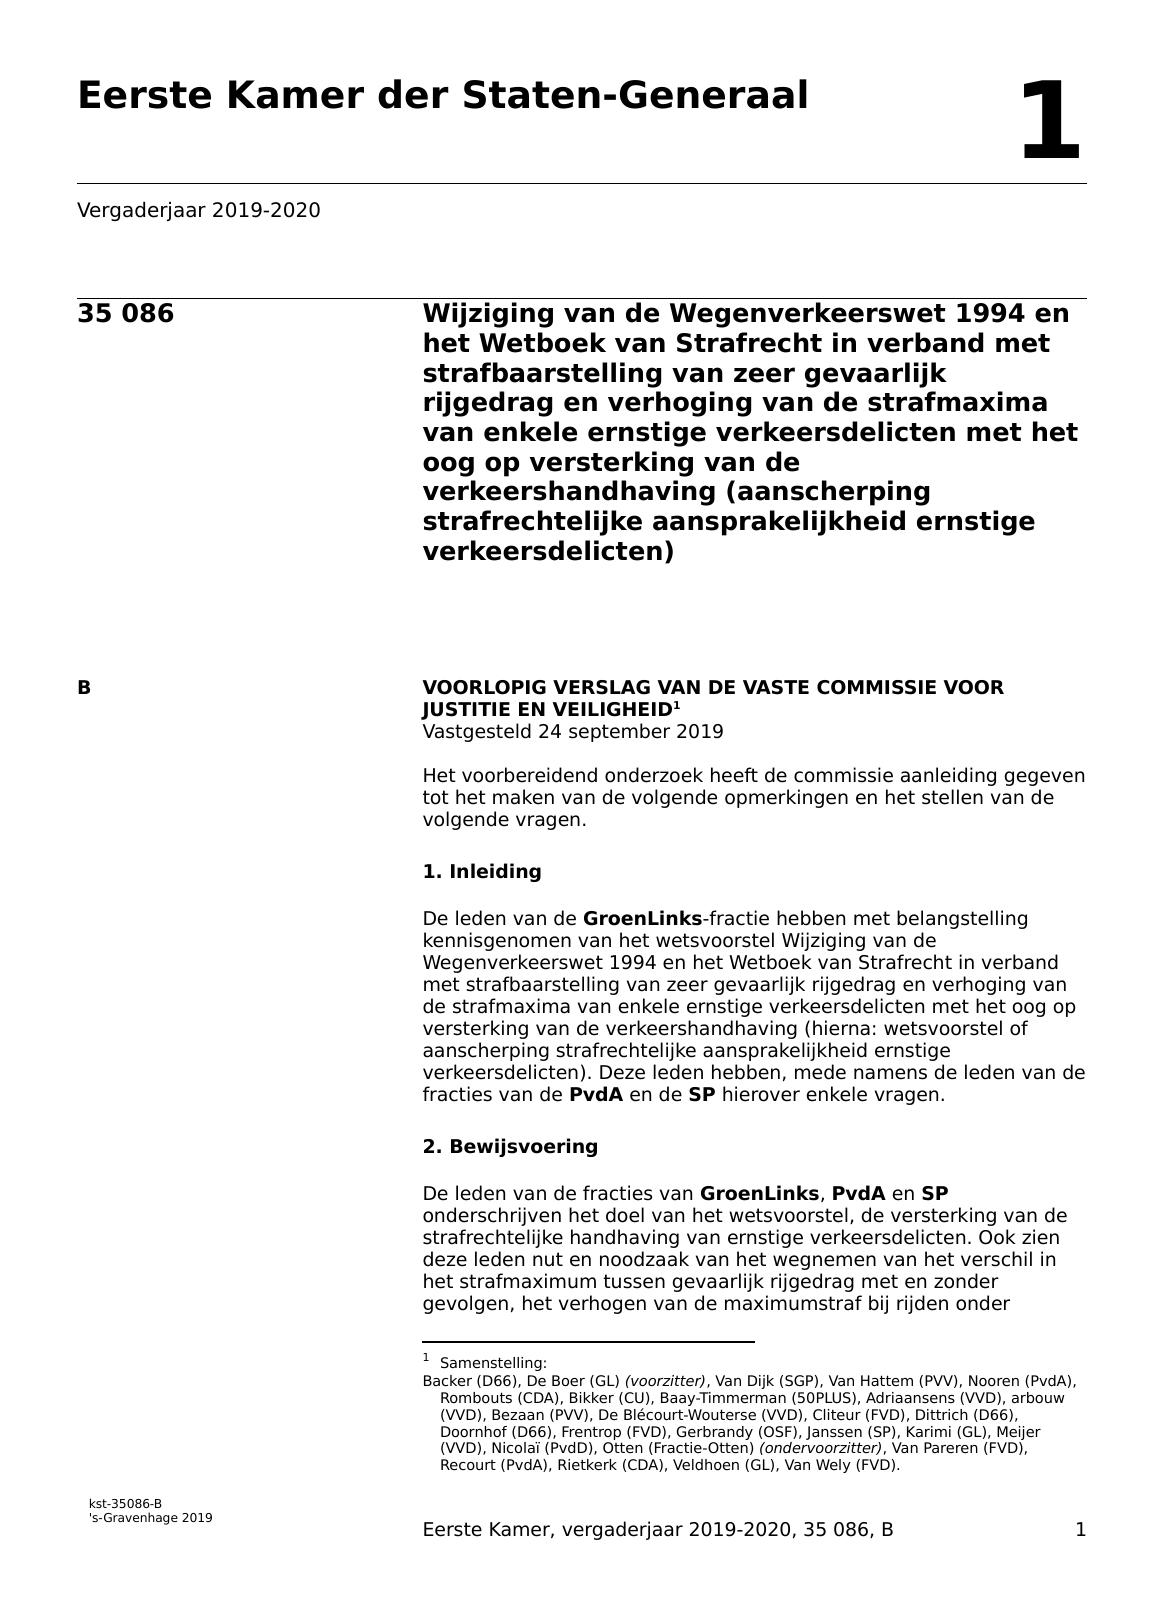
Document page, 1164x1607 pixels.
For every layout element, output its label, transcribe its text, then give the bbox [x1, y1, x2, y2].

subtitle B VOORLOPIG VERSLAG VAN DE VASTE COMMISSIE VOOR JUSTITIE EN VEILIGHEID [77, 677, 1087, 721]
text De leden van de fracties van GroenLinks, PvdA en SP onderschrijven het doel van het wetsvoorstel, de versterking van de strafrechtelijke handhaving van ernstige verkeersdelicten. Ook zien deze leden nut en noodzaak van het wegnemen van het verschil in het strafmaximum tussen gevaarlijk rijgedrag met en zonder gevolgen, het verhogen van de maximumstraf bij rijden onder [422, 1183, 1087, 1315]
subtitle 35 086 Wijziging van de Wegenverkeerswet 1994 en het Wetboek van Strafrecht in verband met strafbaarstelling van zeer gevaarlijk rijgedrag en verhoging van de strafmaxima van enkele ernstige verkeersdelicten met het oog op versterking van de verkeershandhaving (aanscherping strafrechtelijke aansprakelijkheid ernstige verkeersdelicten) [77, 299, 1087, 566]
text Backer (D66), De Boer (GL) (voorzitter), Van Dijk (SGP), Van Hattem (PVV), Nooren (PvdA), Rombouts (CDA), Bikker (CU), Baay-Timmerman (50PLUS), Adriaansens (VVD), arbouw (VVD), Bezaan (PVV), De Blécourt-Wouterse (VVD), Cliteur (FVD), Dittrich (D66), Doornhof (D66), Frentrop (FVD), Gerbrandy (OSF), Janssen (SP), Karimi (GL), Meijer (VVD), Nicolaï (PvdD), Otten (Fractie-Otten) (ondervoorzitter), Van Pareren (FVD), Recourt (PvdA), Rietkerk (CDA), Veldhoen (GL), Van Wely (FVD). [422, 1373, 1087, 1474]
text Het voorbereidend onderzoek heeft de commissie aanleiding gegeven tot het maken van de volgende opmerkingen en het stellen van de volgende vragen. [422, 765, 1087, 831]
table_header 1 [886, 59, 1087, 183]
subtitle 2. Bewijsvoering [422, 1136, 1087, 1158]
table_cell Vergaderjaar 2019-2020 [77, 184, 1087, 298]
text De leden van de GroenLinks-fractie hebben met belangstelling kennisgenomen van het wetsvoorstel Wijziging van de Wegenverkeerswet 1994 en het Wetboek van Strafrecht in verband met strafbaarstelling van zeer gevaarlijk rijgedrag en verhoging van de strafmaxima van enkele ernstige verkeersdelicten met het oog op versterking van de verkeershandhaving (hierna: wetsvoorstel of aanscherping strafrechtelijke aansprakelijkheid ernstige verkeersdelicten). Deze leden hebben, mede namens de leden van de fracties van de PvdA en de SP hierover enkele vragen. [422, 908, 1087, 1106]
text kst-35086-B [88, 1497, 323, 1511]
text Samenstelling: [422, 1351, 1087, 1373]
text 's-Gravenhage 2019 [88, 1511, 323, 1525]
text Vastgesteld 24 september 2019 [422, 721, 1087, 743]
subtitle 1. Inleiding [422, 861, 1087, 883]
table_header Eerste Kamer der Staten-Generaal [77, 59, 886, 183]
